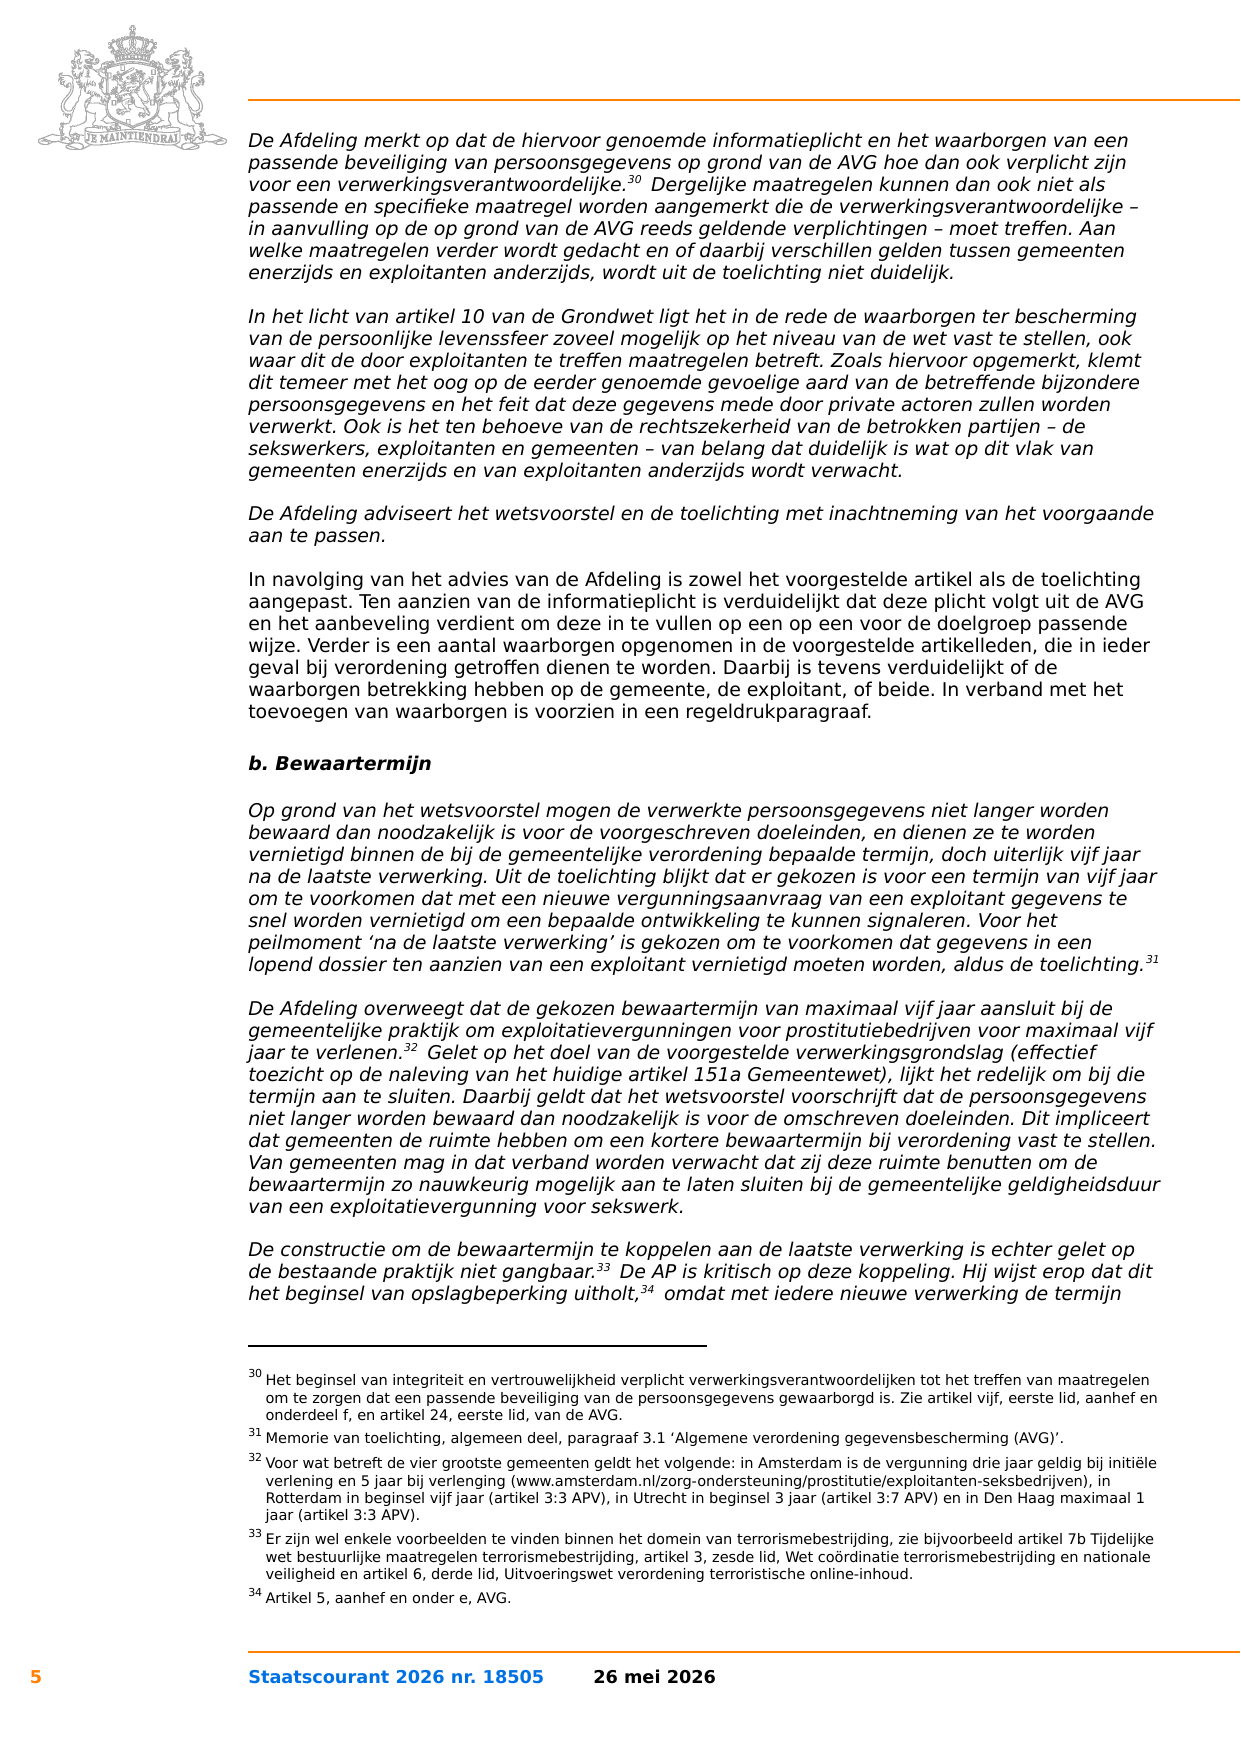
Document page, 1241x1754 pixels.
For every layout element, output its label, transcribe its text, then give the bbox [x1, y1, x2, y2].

text De Afdeling overweegt dat de gekozen bewaartermijn van maximaal vijf jaar aansluit bij de gemeentelijke praktijk om exploitatievergunningen voor prostitutiebedrijven voor maximaal vijf jaar te verlenen. Gelet op het doel van de voorgestelde verwerkingsgrondslag (effectief toezicht op de naleving van het huidige artikel 151a Gemeentewet), lijkt het redelijk om bij die termijn aan te sluiten. Daarbij geldt dat het wetsvoorstel voorschrijft dat de persoonsgegevens niet langer worden bewaard dan noodzakelijk is voor de omschreven doeleinden. Dit impliceert dat gemeenten de ruimte hebben om een kortere bewaartermijn bij verordening vast te stellen. Van gemeenten mag in dat verband worden verwacht dat zij deze ruimte benutten om de bewaartermijn zo nauwkeurig mogelijk aan te laten sluiten bij de gemeentelijke geldigheidsduur van een exploitatievergunning voor sekswerk. [248, 998, 1163, 1217]
subtitle b. Bewaartermijn [248, 753, 1163, 775]
text In het licht van artikel 10 van de Grondwet ligt het in de rede de waarborgen ter bescherming van de persoonlijke levenssfeer zoveel mogelijk op het niveau van de wet vast te stellen, ook waar dit de door exploitanten te treffen maatregelen betreft. Zoals hiervoor opgemerkt, klemt dit temeer met het oog op de eerder genoemde gevoelige aard van de betreffende bijzondere persoonsgegevens en het feit dat deze gegevens mede door private actoren zullen worden verwerkt. Ook is het ten behoeve van de rechtszekerheid van de betrokken partijen – de sekswerkers, exploitanten en gemeenten – van belang dat duidelijk is wat op dit vlak van gemeenten enerzijds en van exploitanten anderzijds wordt verwacht. [248, 306, 1163, 481]
text Er zijn wel enkele voorbeelden te vinden binnen het domein van terrorismebestrijding, zie bijvoorbeeld artikel 7b Tijdelijke wet bestuurlijke maatregelen terrorismebestrijding, artikel 3, zesde lid, Wet coördinatie terrorismebestrijding en nationale veiligheid en artikel 6, derde lid, Uitvoeringswet verordening terroristische online-inhoud. [248, 1527, 1163, 1583]
text De Afdeling merkt op dat de hiervoor genoemde informatieplicht en het waarborgen van een passende beveiliging van persoonsgegevens op grond van de AVG hoe dan ook verplicht zijn voor een verwerkingsverantwoordelijke. Dergelijke maatregelen kunnen dan ook niet als passende en specifieke maatregel worden aangemerkt die de verwerkingsverantwoordelijke – in aanvulling op de op grond van de AVG reeds geldende verplichtingen – moet treffen. Aan welke maatregelen verder wordt gedacht en of daarbij verschillen gelden tussen gemeenten enerzijds en exploitanten anderzijds, wordt uit de toelichting niet duidelijk. [248, 130, 1163, 284]
text De Afdeling adviseert het wetsvoorstel en de toelichting met inachtneming van het voorgaande aan te passen. [248, 503, 1163, 547]
picture [38, 25, 227, 150]
text Het beginsel van integriteit en vertrouwelijkheid verplicht verwerkingsverantwoordelijken tot het treffen van maatregelen om te zorgen dat een passende beveiliging van de persoonsgegevens gewaarborgd is. Zie artikel vijf, eerste lid, aanhef en onderdeel f, en artikel 24, eerste lid, van de AVG. [248, 1368, 1163, 1423]
text Op grond van het wetsvoorstel mogen de verwerkte persoonsgegevens niet langer worden bewaard dan noodzakelijk is voor de voorgeschreven doeleinden, en dienen ze te worden vernietigd binnen de bij de gemeentelijke verordening bepaalde termijn, doch uiterlijk vijf jaar na de laatste verwerking. Uit de toelichting blijkt dat er gekozen is voor een termijn van vijf jaar om te voorkomen dat met een nieuwe vergunningsaanvraag van een exploitant gegevens te snel worden vernietigd om een bepaalde ontwikkeling te kunnen signaleren. Voor het peilmoment ‘na de laatste verwerking’ is gekozen om te voorkomen dat gegevens in een lopend dossier ten aanzien van een exploitant vernietigd moeten worden, aldus de toelichting. [248, 800, 1163, 976]
text Voor wat betreft de vier grootste gemeenten geldt het volgende: in Amsterdam is de vergunning drie jaar geldig bij initiële verlening en 5 jaar bij verlenging (www.amsterdam.nl/zorg-ondersteuning/prostitutie/exploitanten-seksbedrijven), in Rotterdam in beginsel vijf jaar (artikel 3:3 APV), in Utrecht in beginsel 3 jaar (artikel 3:7 APV) en in Den Haag maximaal 1 jaar (artikel 3:3 APV). [248, 1451, 1163, 1524]
text In navolging van het advies van de Afdeling is zowel het voorgestelde artikel als de toelichting aangepast. Ten aanzien van de informatieplicht is verduidelijkt dat deze plicht volgt uit de AVG en het aanbeveling verdient om deze in te vullen op een op een voor de doelgroep passende wijze. Verder is een aantal waarborgen opgenomen in de voorgestelde artikelleden, die in ieder geval bij verordening getroffen dienen te worden. Daarbij is tevens verduidelijkt of de waarborgen betrekking hebben op de gemeente, de exploitant, of beide. In verband met het toevoegen van waarborgen is voorzien in een regeldrukparagraaf. [248, 569, 1163, 723]
text De constructie om de bewaartermijn te koppelen aan de laatste verwerking is echter gelet op de bestaande praktijk niet gangbaar. De AP is kritisch op deze koppeling. Hij wijst erop dat dit het beginsel van opslagbeperking uitholt, omdat met iedere nieuwe verwerking de termijn [248, 1239, 1163, 1305]
text Artikel 5, aanhef en onder e, AVG. [248, 1586, 1163, 1608]
text Memorie van toelichting, algemeen deel, paragraaf 3.1 ‘Algemene verordening gegevensbescherming (AVG)’. [248, 1426, 1163, 1448]
